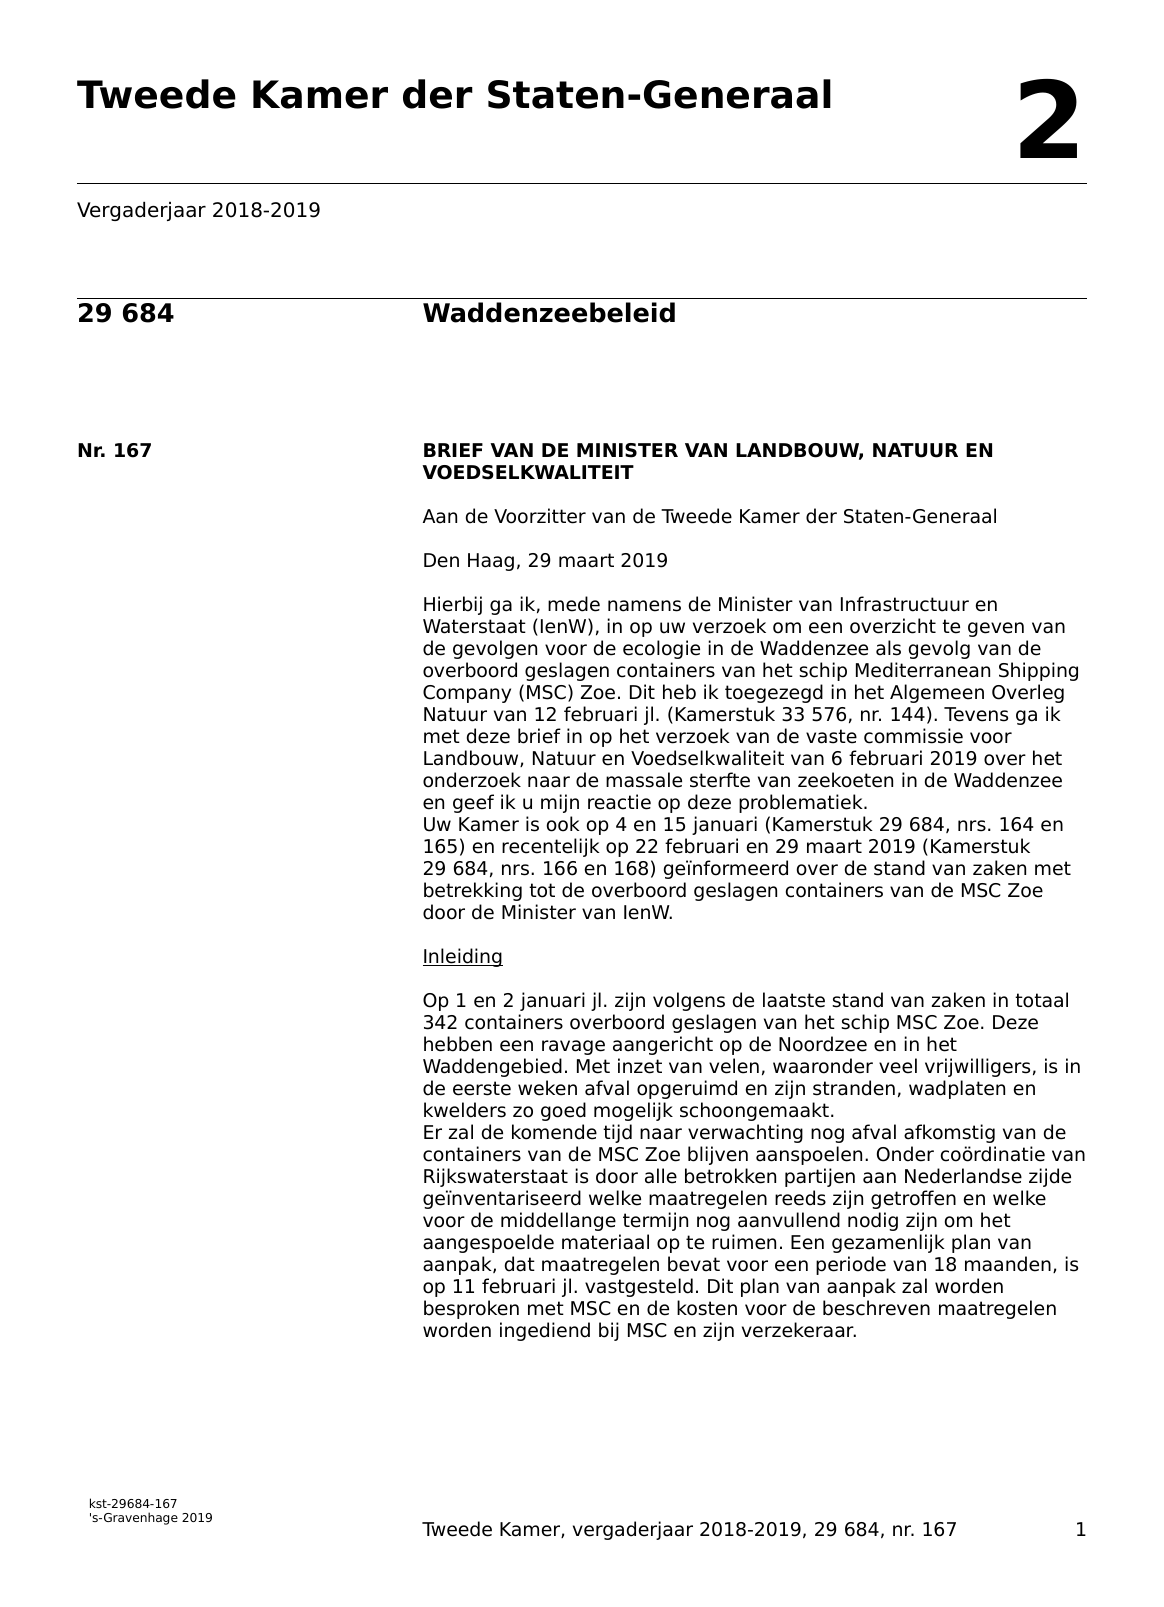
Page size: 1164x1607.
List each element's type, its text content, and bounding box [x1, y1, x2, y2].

text Aan de Voorzitter van de Tweede Kamer der Staten-Generaal [422, 506, 1087, 528]
table_header 2 [886, 59, 1087, 183]
subtitle Inleiding [422, 946, 1087, 968]
text kst-29684-167 [88, 1497, 323, 1511]
table_header Tweede Kamer der Staten-Generaal [77, 59, 886, 183]
text 's-Gravenhage 2019 [88, 1511, 323, 1525]
text Hierbij ga ik, mede namens de Minister van Infrastructuur en Waterstaat (IenW), in op uw verzoek om een overzicht te geven van de gevolgen voor de ecologie in de Waddenzee als gevolg van de overboord geslagen containers van het schip Mediterranean Shipping Company (MSC) Zoe. Dit heb ik toegezegd in het Algemeen Overleg Natuur van 12 februari jl. (Kamerstuk 33 576, nr. 144). Tevens ga ik met deze brief in op het verzoek van de vaste commissie voor Landbouw, Natuur en Voedselkwaliteit van 6 februari 2019 over het onderzoek naar de massale sterfte van zeekoeten in de Waddenzee en geef ik u mijn reactie op deze problematiek. [422, 594, 1087, 814]
table_cell Vergaderjaar 2018-2019 [77, 184, 1087, 298]
text Uw Kamer is ook op 4 en 15 januari (Kamerstuk 29 684, nrs. 164 en 165) en recentelijk op 22 februari en 29 maart 2019 (Kamerstuk 29 684, nrs. 166 en 168) geïnformeerd over de stand van zaken met betrekking tot de overboord geslagen containers van de MSC Zoe door de Minister van IenW. [422, 814, 1087, 924]
text Den Haag, 29 maart 2019 [422, 550, 1087, 572]
subtitle Nr. 167 BRIEF VAN DE MINISTER VAN LANDBOUW, NATUUR EN VOEDSELKWALITEIT [77, 440, 1087, 484]
text Er zal de komende tijd naar verwachting nog afval afkomstig van de containers van de MSC Zoe blijven aanspoelen. Onder coördinatie van Rijkswaterstaat is door alle betrokken partijen aan Nederlandse zijde geïnventariseerd welke maatregelen reeds zijn getroffen en welke voor de middellange termijn nog aanvullend nodig zijn om het aangespoelde materiaal op te ruimen. Een gezamenlijk plan van aanpak, dat maatregelen bevat voor een periode van 18 maanden, is op 11 februari jl. vastgesteld. Dit plan van aanpak zal worden besproken met MSC en de kosten voor de beschreven maatregelen worden ingediend bij MSC en zijn verzekeraar. [422, 1122, 1087, 1342]
subtitle 29 684 Waddenzeebeleid [77, 299, 1087, 329]
text Op 1 en 2 januari jl. zijn volgens de laatste stand van zaken in totaal 342 containers overboord geslagen van het schip MSC Zoe. Deze hebben een ravage aangericht op de Noordzee en in het Waddengebied. Met inzet van velen, waaronder veel vrijwilligers, is in de eerste weken afval opgeruimd en zijn stranden, wadplaten en kwelders zo goed mogelijk schoongemaakt. [422, 990, 1087, 1122]
